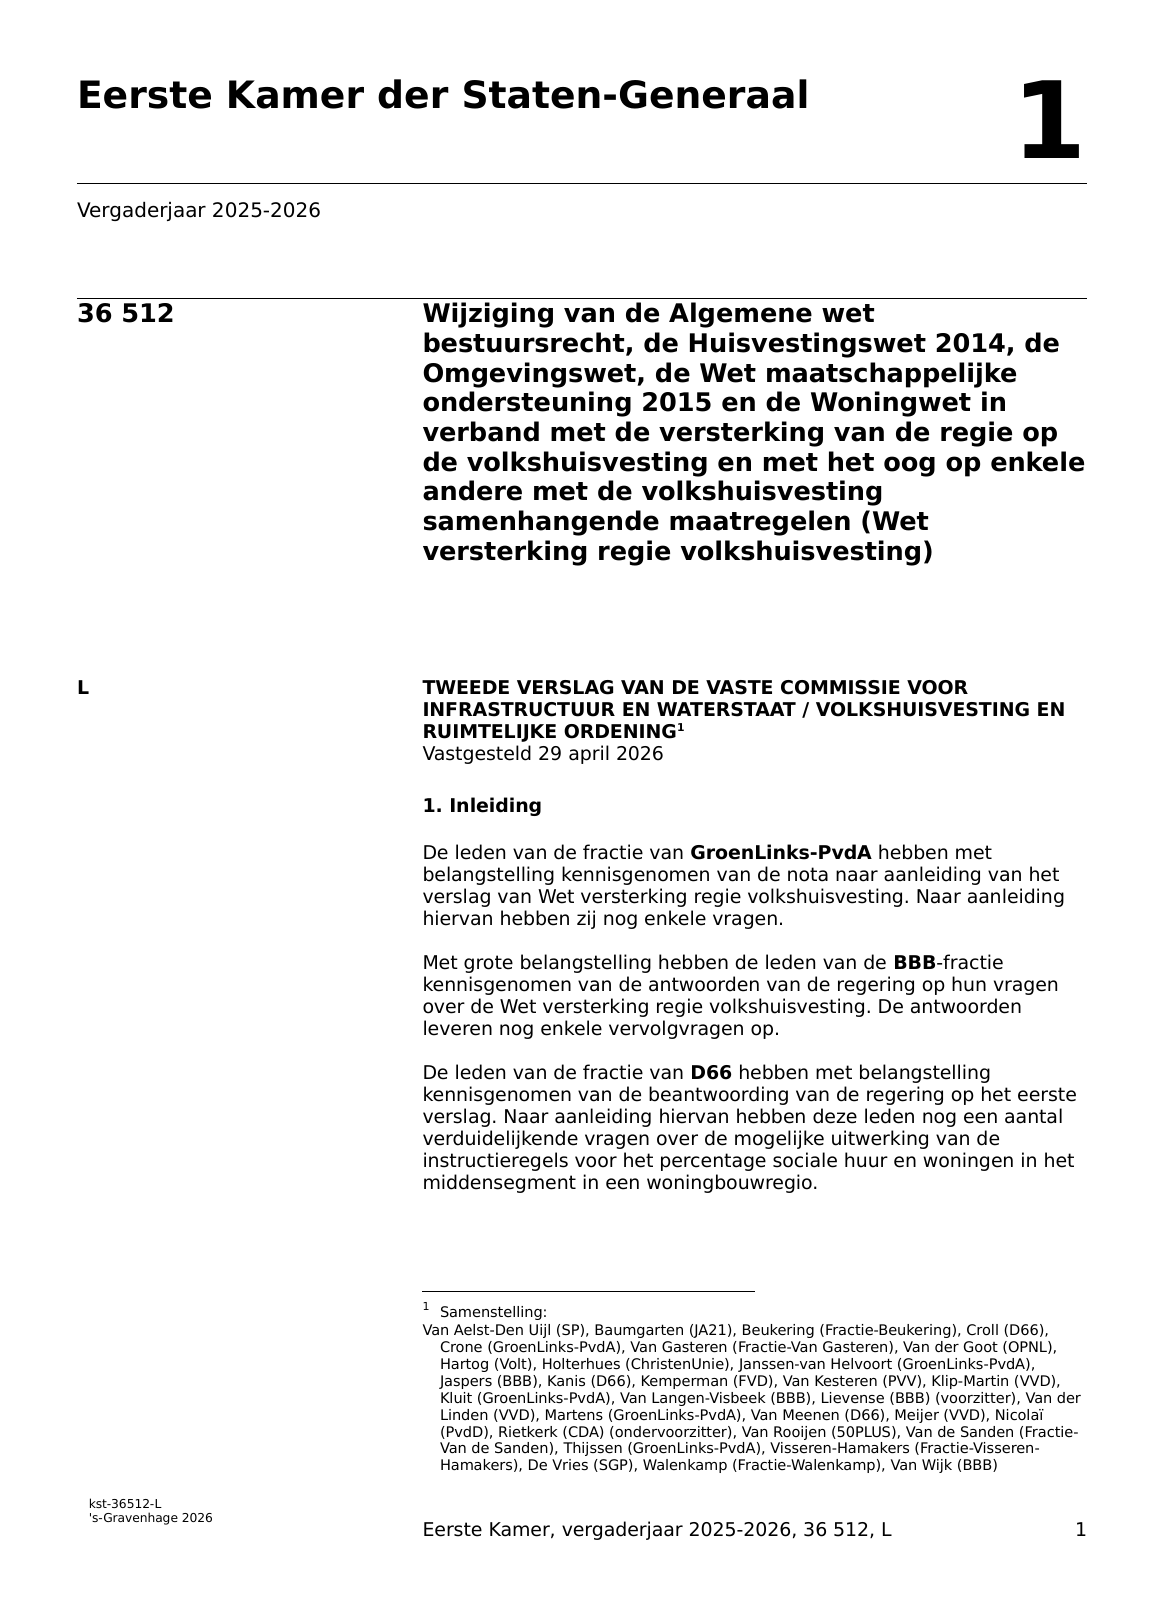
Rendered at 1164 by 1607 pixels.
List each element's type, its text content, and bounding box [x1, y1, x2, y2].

subtitle 36 512 Wijziging van de Algemene wet bestuursrecht, de Huisvestingswet 2014, de Omgevingswet, de Wet maatschappelijke ondersteuning 2015 en de Woningwet in verband met de versterking van de regie op de volkshuisvesting en met het oog op enkele andere met de volkshuisvesting samenhangende maatregelen (Wet versterking regie volkshuisvesting) [77, 299, 1087, 566]
subtitle L TWEEDE VERSLAG VAN DE VASTE COMMISSIE VOOR INFRASTRUCTUUR EN WATERSTAAT / VOLKSHUISVESTING EN RUIMTELIJKE ORDENING [77, 677, 1087, 743]
subtitle 1. Inleiding [422, 795, 1087, 817]
text Vastgesteld 29 april 2026 [422, 743, 1087, 765]
text 's-Gravenhage 2026 [88, 1511, 323, 1525]
text Samenstelling: [422, 1300, 1087, 1322]
text De leden van de fractie van D66 hebben met belangstelling kennisgenomen van de beantwoording van de regering op het eerste verslag. Naar aanleiding hiervan hebben deze leden nog een aantal verduidelijkende vragen over de mogelijke uitwerking van de instructieregels voor het percentage sociale huur en woningen in het middensegment in een woningbouwregio. [422, 1062, 1087, 1194]
text kst-36512-L [88, 1497, 323, 1511]
table_cell Vergaderjaar 2025-2026 [77, 184, 1087, 298]
table_header Eerste Kamer der Staten-Generaal [77, 59, 886, 183]
text Van Aelst-Den Uijl (SP), Baumgarten (JA21), Beukering (Fractie-Beukering), Croll (D66), Crone (GroenLinks-PvdA), Van Gasteren (Fractie-Van Gasteren), Van der Goot (OPNL), Hartog (Volt), Holterhues (ChristenUnie), Janssen-van Helvoort (GroenLinks-PvdA), Jaspers (BBB), Kanis (D66), Kemperman (FVD), Van Kesteren (PVV), Klip-Martin (VVD), Kluit (GroenLinks-PvdA), Van Langen-Visbeek (BBB), Lievense (BBB) (voorzitter), Van der Linden (VVD), Martens (GroenLinks-PvdA), Van Meenen (D66), Meijer (VVD), Nicolaï (PvdD), Rietkerk (CDA) (ondervoorzitter), Van Rooijen (50PLUS), Van de Sanden (Fractie-Van de Sanden), Thijssen (GroenLinks-PvdA), Visseren-Hamakers (Fractie-Visseren-Hamakers), De Vries (SGP), Walenkamp (Fractie-Walenkamp), Van Wijk (BBB) [422, 1322, 1087, 1474]
text De leden van de fractie van GroenLinks-PvdA hebben met belangstelling kennisgenomen van de nota naar aanleiding van het verslag van Wet versterking regie volkshuisvesting. Naar aanleiding hiervan hebben zij nog enkele vragen. [422, 842, 1087, 930]
table_header 1 [886, 59, 1087, 183]
text Met grote belangstelling hebben de leden van de BBB-fractie kennisgenomen van de antwoorden van de regering op hun vragen over de Wet versterking regie volkshuisvesting. De antwoorden leveren nog enkele vervolgvragen op. [422, 952, 1087, 1040]
